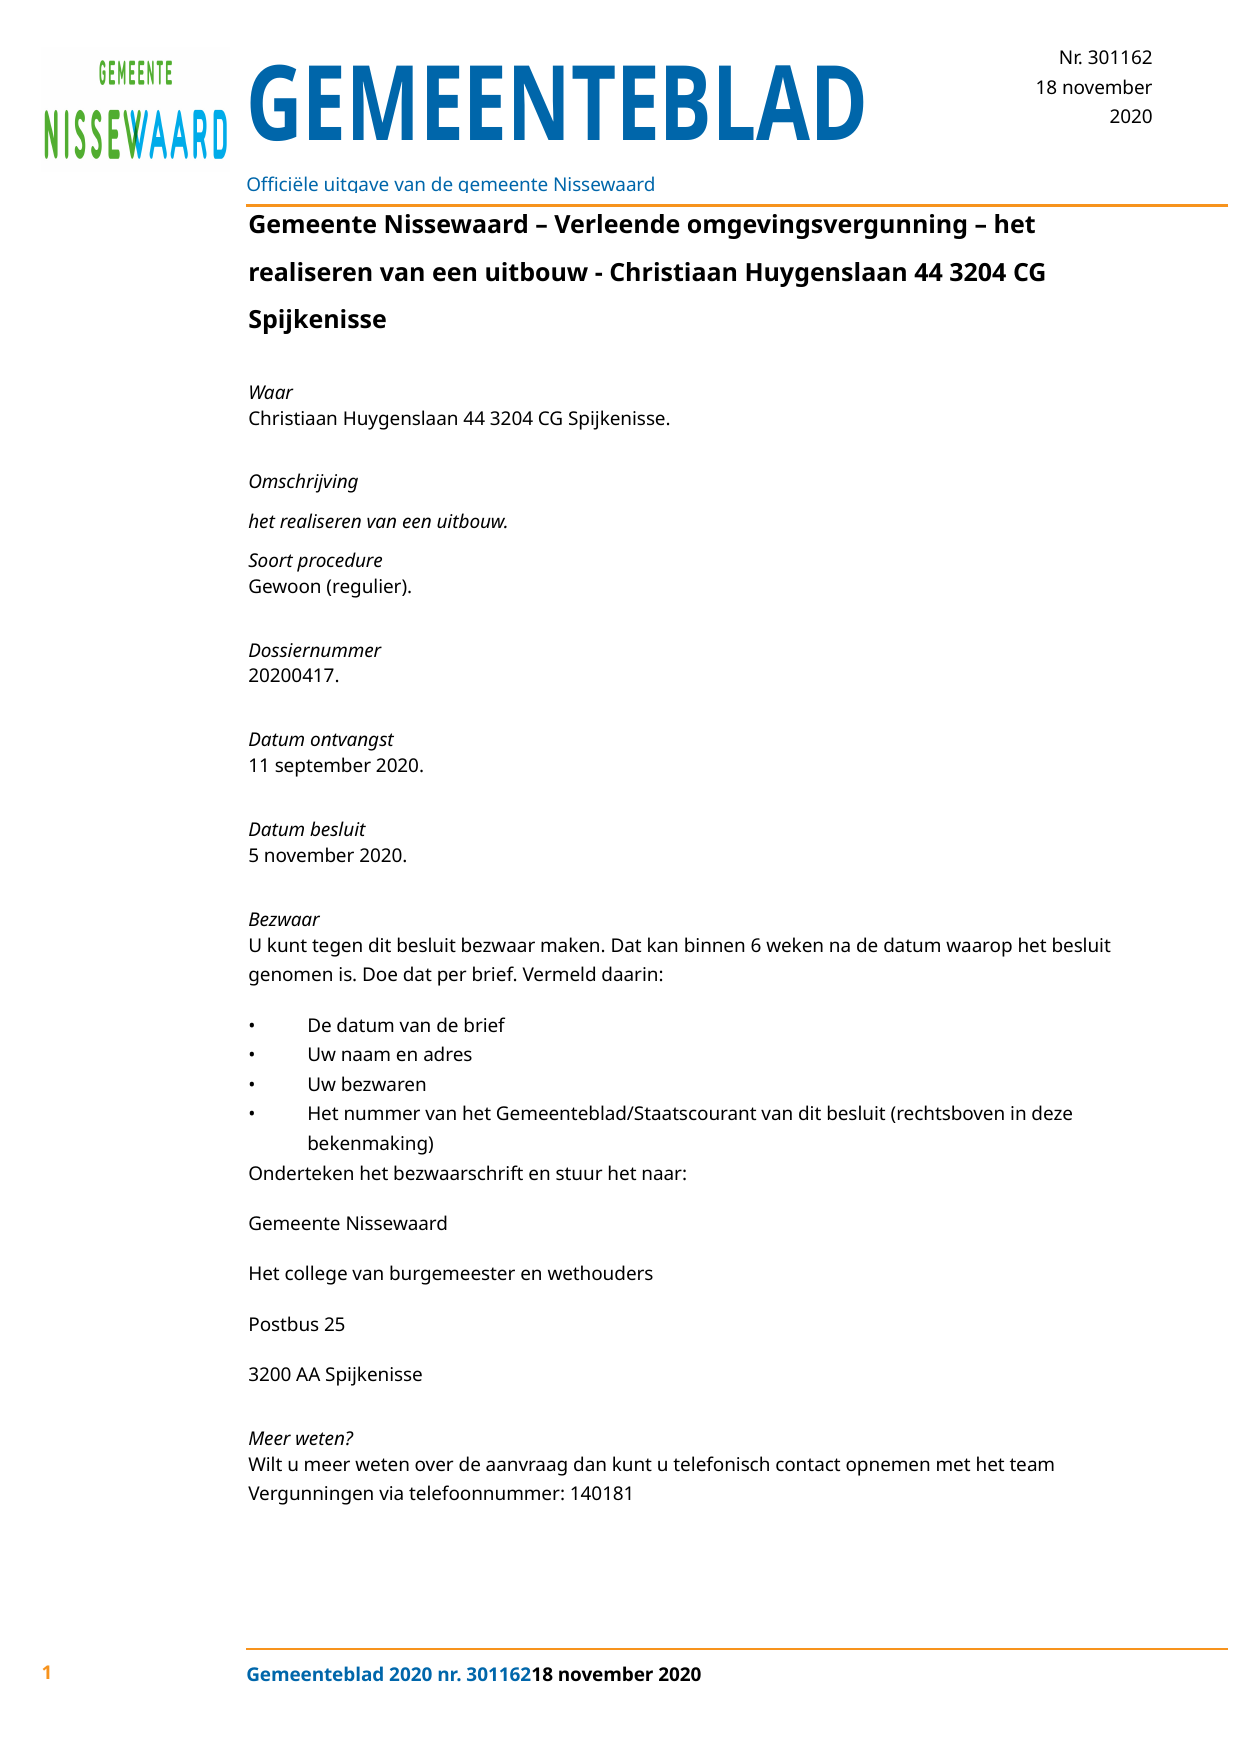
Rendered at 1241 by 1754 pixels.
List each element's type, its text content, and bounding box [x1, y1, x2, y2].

text Datum ontvangst [248, 727, 1152, 752]
text Bezwaar [248, 906, 1152, 932]
text 20200417. [248, 663, 1152, 688]
text Omschrijving [248, 469, 1152, 494]
list Uw naam en adres [248, 1041, 1152, 1067]
text 3200 AA Spijkenisse [248, 1361, 1152, 1387]
text Wilt u meer weten over de aanvraag dan kunt u telefonisch contact opnemen met het team Vergunningen via telefoonnummer: 140181 [248, 1451, 1152, 1506]
text Onderteken het bezwaarschrift en stuur het naar: [248, 1160, 1152, 1185]
text Gemeente Nissewaard – Verleende omgevingsvergunning – het realiseren van een uitbouw - Christiaan Huygenslaan 44 3204 CG Spijkenisse [248, 207, 1152, 336]
list De datum van de brief [248, 1012, 1152, 1037]
list Het nummer van het Gemeenteblad/Staatscourant van dit besluit (rechtsboven in deze bekenmaking) [248, 1101, 1152, 1156]
text Dossiernummer [248, 637, 1152, 663]
text Waar [248, 379, 1152, 405]
text Gemeente Nissewaard [248, 1210, 1152, 1236]
text 5 november 2020. [248, 842, 1152, 868]
text Postbus 25 [248, 1311, 1152, 1337]
text 11 september 2020. [248, 752, 1152, 778]
picture [41, 47, 231, 172]
text Soort procedure [248, 547, 1152, 573]
text Datum besluit [248, 816, 1152, 842]
text Meer weten? [248, 1425, 1152, 1451]
text Gewoon (regulier). [248, 573, 1152, 599]
text Christiaan Huygenslaan 44 3204 CG Spijkenisse. [248, 405, 1152, 431]
text U kunt tegen dit besluit bezwaar maken. Dat kan binnen 6 weken na de datum waarop het besluit genomen is. Doe dat per brief. Vermeld daarin: [248, 932, 1152, 987]
list Uw bezwaren [248, 1071, 1152, 1097]
text Het college van burgemeester en wethouders [248, 1261, 1152, 1286]
text het realiseren van een uitbouw. [248, 508, 1152, 534]
